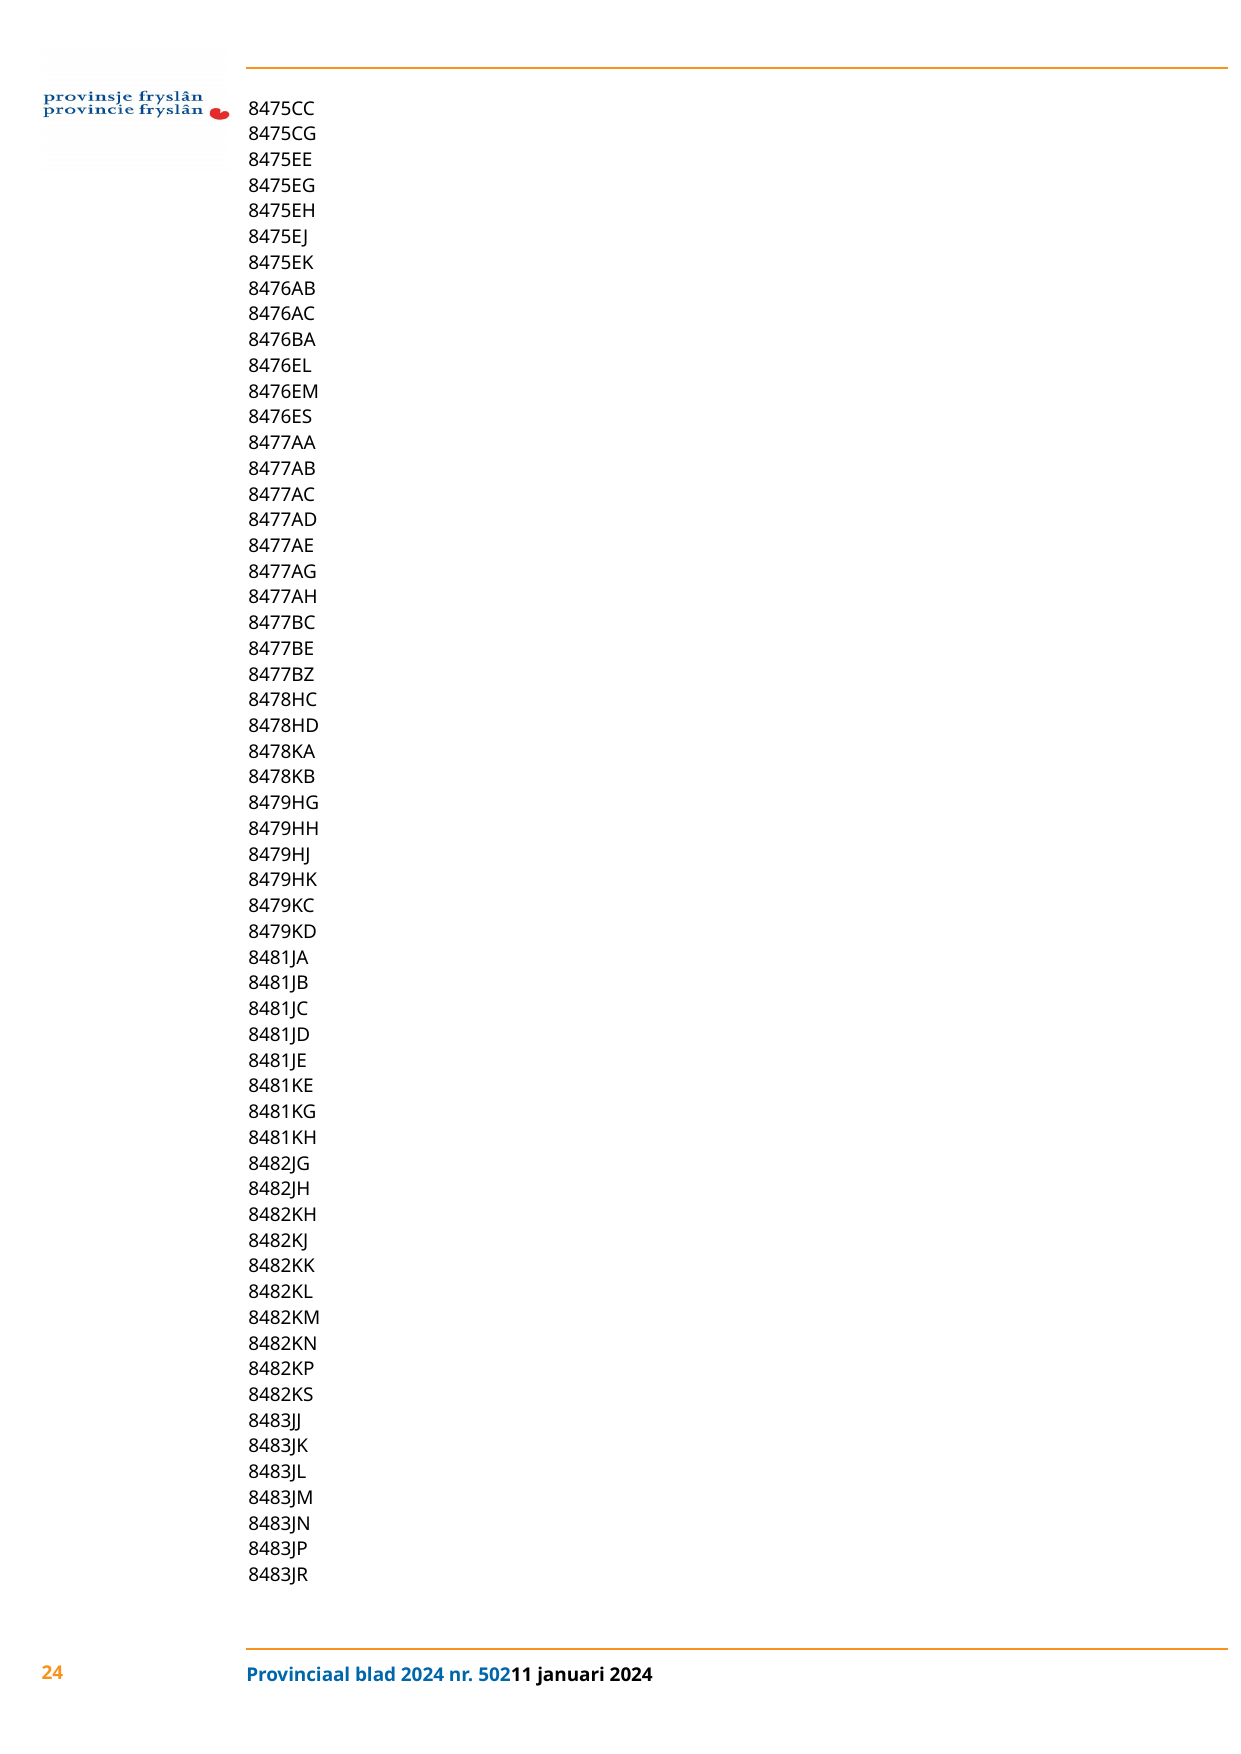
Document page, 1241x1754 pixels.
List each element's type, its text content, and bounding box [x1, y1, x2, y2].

table_cell 8482KM [248, 1304, 1152, 1330]
table_cell 8475CG [248, 121, 1152, 146]
table_cell 8479HG [248, 790, 1152, 815]
table_cell 8481JB [248, 970, 1152, 995]
table_cell 8482KS [248, 1381, 1152, 1407]
table_cell 8477AB [248, 455, 1152, 481]
table_cell 8482KH [248, 1201, 1152, 1227]
table_cell 8483JP [248, 1536, 1152, 1561]
table_cell 8479KC [248, 893, 1152, 918]
table_cell 8475EJ [248, 224, 1152, 249]
table_cell 8479HH [248, 815, 1152, 841]
picture [41, 47, 231, 172]
table_cell 8477AH [248, 584, 1152, 609]
table_cell 8482KP [248, 1356, 1152, 1381]
table_cell 8479KD [248, 918, 1152, 944]
table_cell 8475EH [248, 198, 1152, 223]
table_cell 8479HK [248, 867, 1152, 892]
table_cell 8475EG [248, 172, 1152, 198]
table_cell 8483JL [248, 1459, 1152, 1484]
table_cell 8476AC [248, 301, 1152, 326]
table_cell 8483JM [248, 1484, 1152, 1510]
table_cell 8477BC [248, 609, 1152, 635]
table_cell 8481JD [248, 1021, 1152, 1047]
table_cell 8476EM [248, 378, 1152, 403]
table_cell 8475EE [248, 146, 1152, 172]
table_cell 8482KN [248, 1330, 1152, 1356]
table_cell 8475EK [248, 249, 1152, 275]
table_cell 8478KA [248, 738, 1152, 764]
table_cell 8477AA [248, 429, 1152, 455]
table_cell 8477AG [248, 558, 1152, 584]
table_cell 8477AD [248, 506, 1152, 532]
table_cell 8479HJ [248, 841, 1152, 867]
table_cell 8482KK [248, 1253, 1152, 1278]
table_cell 8481JC [248, 995, 1152, 1021]
table_cell 8477AE [248, 532, 1152, 558]
table_cell 8477BE [248, 635, 1152, 661]
table_cell 8481KH [248, 1124, 1152, 1150]
table_cell 8477AC [248, 481, 1152, 506]
table_cell 8483JJ [248, 1407, 1152, 1433]
table_cell 8483JN [248, 1510, 1152, 1536]
table_cell 8481JE [248, 1047, 1152, 1072]
table_cell 8478KB [248, 764, 1152, 789]
table_cell 8481KG [248, 1098, 1152, 1124]
table_cell 8477BZ [248, 661, 1152, 687]
table_cell 8482KL [248, 1278, 1152, 1304]
table_cell 8478HC [248, 687, 1152, 712]
table_cell 8478HD [248, 712, 1152, 738]
table_cell 8482KJ [248, 1227, 1152, 1253]
table_cell 8476BA [248, 326, 1152, 352]
table_cell 8476EL [248, 352, 1152, 378]
table_cell 8476AB [248, 275, 1152, 301]
table_cell 8482JH [248, 1175, 1152, 1201]
table_cell 8475CC [248, 95, 1152, 121]
table_cell 8483JR [248, 1561, 1152, 1587]
table_cell 8483JK [248, 1433, 1152, 1458]
table_cell 8481KE [248, 1073, 1152, 1098]
table_cell 8476ES [248, 404, 1152, 429]
table_cell 8482JG [248, 1150, 1152, 1175]
table_cell 8481JA [248, 944, 1152, 969]
